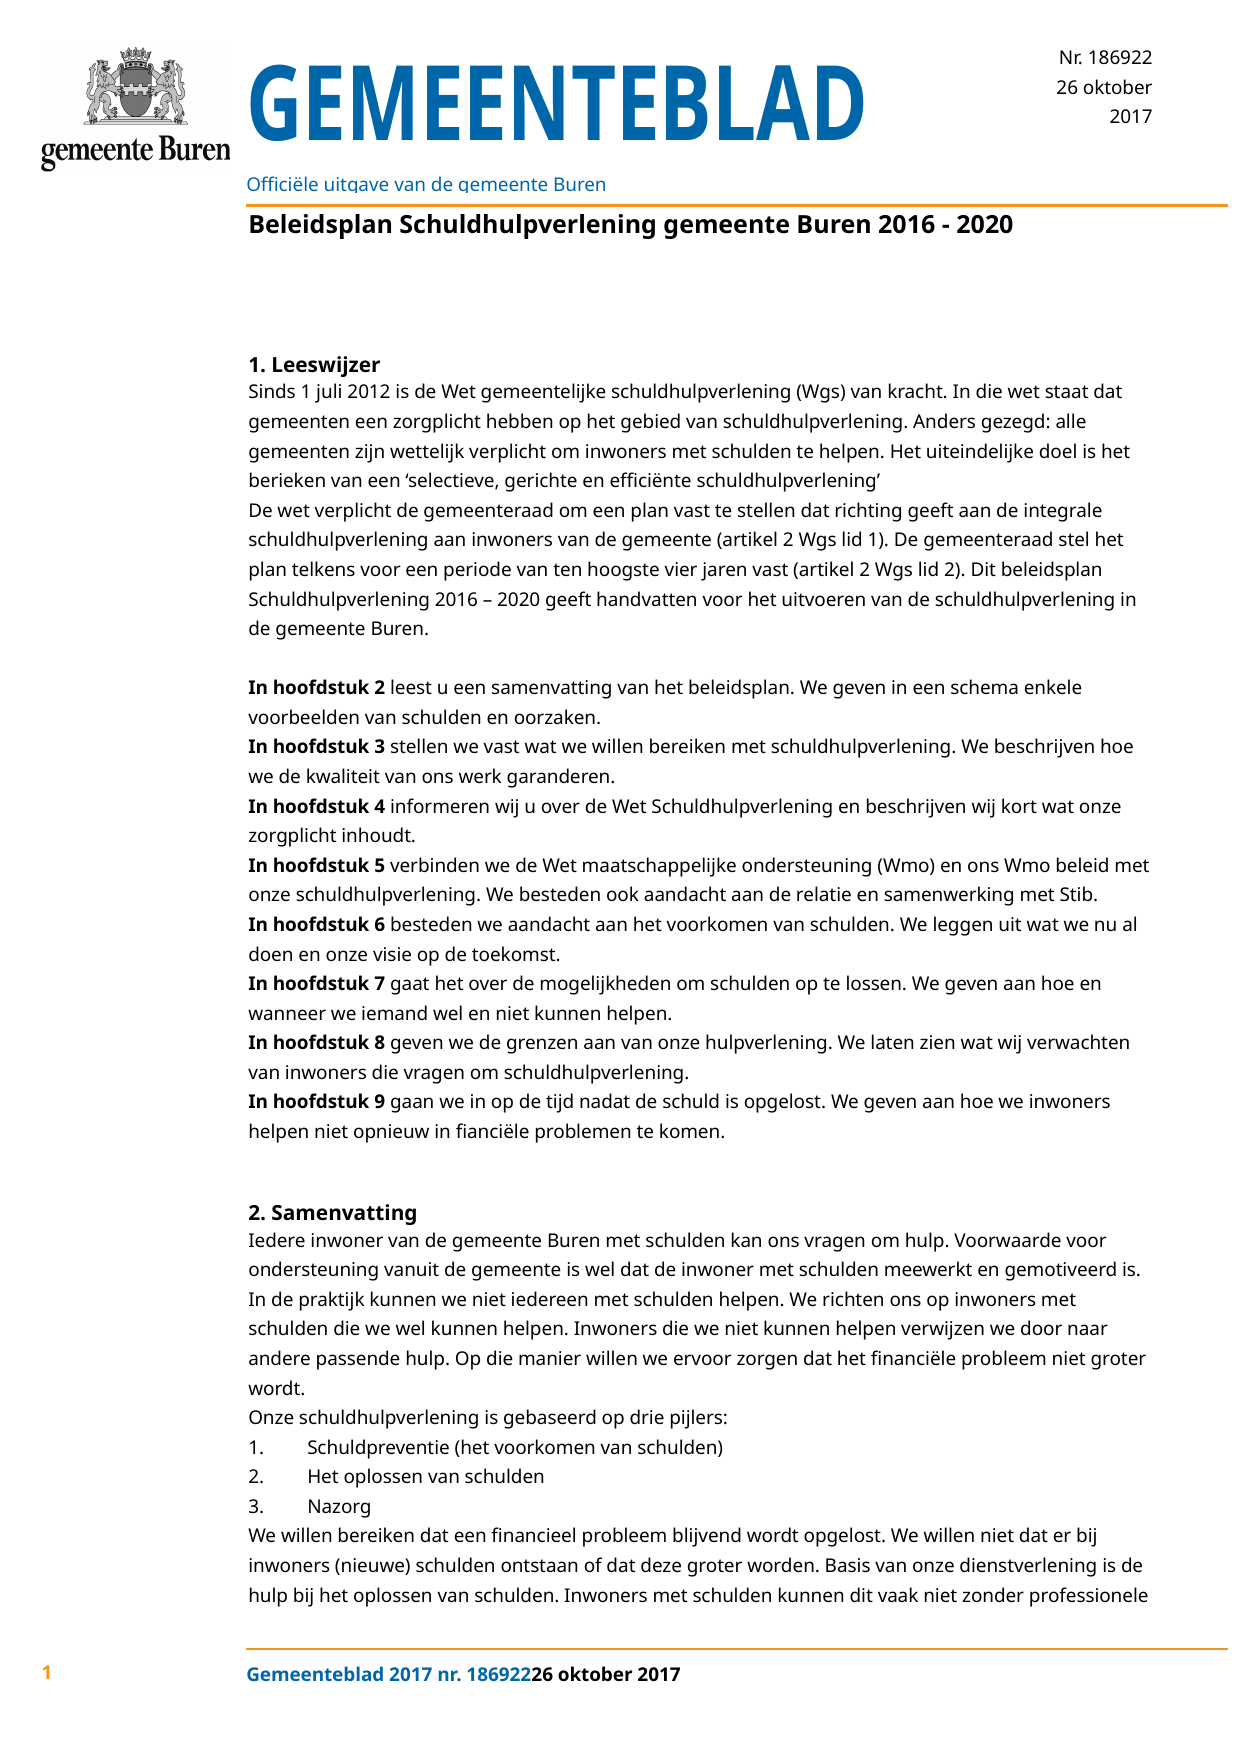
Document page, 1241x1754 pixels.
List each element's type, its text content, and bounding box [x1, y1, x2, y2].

text Beleidsplan Schuldhulpverlening gemeente Buren 2016 - 2020 [248, 207, 1152, 241]
text 2. Samenvatting [248, 1198, 1152, 1227]
text In hoofdstuk 2 leest u een samenvatting van het beleidsplan. We geven in een schema enkele voorbeelden van schulden en oorzaken. [248, 674, 1152, 730]
list Nazorg [248, 1493, 1152, 1519]
text In hoofdstuk 5 verbinden we de Wet maatschappelijke ondersteuning (Wmo) en ons Wmo beleid met onze schuldhulpverlening. We besteden ook aandacht aan de relatie en samenwerking met Stib. [248, 852, 1152, 907]
text Sinds 1 juli 2012 is de Wet gemeentelijke schuldhulpverlening (Wgs) van kracht. In die wet staat dat gemeenten een zorgplicht hebben op het gebied van schuldhulpverlening. Anders gezegd: alle gemeenten zijn wettelijk verplicht om inwoners met schulden te helpen. Het uiteindelijke doel is het berieken van een ‘selectieve, gerichte en efficiënte schuldhulpverlening’ [248, 379, 1152, 493]
text Onze schuldhulpverlening is gebaseerd op drie pijlers: [248, 1404, 1152, 1430]
text In hoofdstuk 7 gaat het over de mogelijkheden om schulden op te lossen. We geven aan hoe en wanneer we iemand wel en niet kunnen helpen. [248, 970, 1152, 1026]
text Iedere inwoner van de gemeente Buren met schulden kan ons vragen om hulp. Voorwaarde voor ondersteuning vanuit de gemeente is wel dat de inwoner met schulden meewerkt en gemotiveerd is. In de praktijk kunnen we niet iedereen met schulden helpen. We richten ons op inwoners met schulden die we wel kunnen helpen. Inwoners die we niet kunnen helpen verwijzen we door naar andere passende hulp. Op die manier willen we ervoor zorgen dat het financiële probleem niet groter wordt. [248, 1227, 1152, 1400]
text De wet verplicht de gemeenteraad om een plan vast te stellen dat richting geeft aan de integrale schuldhulpverlening aan inwoners van de gemeente (artikel 2 Wgs lid 1). De gemeenteraad stel het plan telkens voor een periode van ten hoogste vier jaren vast (artikel 2 Wgs lid 2). Dit beleidsplan Schuldhulpverlening 2016 – 2020 geeft handvatten voor het uitvoeren van de schuldhulpverlening in de gemeente Buren. [248, 497, 1152, 641]
text 1. Leeswijzer [248, 350, 1152, 379]
text In hoofdstuk 4 informeren wij u over de Wet Schuldhulpverlening en beschrijven wij kort wat onze zorgplicht inhoudt. [248, 793, 1152, 848]
picture [41, 47, 231, 172]
text In hoofdstuk 3 stellen we vast wat we willen bereiken met schuldhulpverlening. We beschrijven hoe we de kwaliteit van ons werk garanderen. [248, 734, 1152, 789]
list Schuldpreventie (het voorkomen van schulden) [248, 1434, 1152, 1459]
text In hoofdstuk 6 besteden we aandacht aan het voorkomen van schulden. We leggen uit wat we nu al doen en onze visie op de toekomst. [248, 911, 1152, 967]
text We willen bereiken dat een financieel probleem blijvend wordt opgelost. We willen niet dat er bij inwoners (nieuwe) schulden ontstaan of dat deze groter worden. Basis van onze dienstverlening is de hulp bij het oplossen van schulden. Inwoners met schulden kunnen dit vaak niet zonder professionele [248, 1523, 1152, 1607]
text In hoofdstuk 9 gaan we in op de tijd nadat de schuld is opgelost. We geven aan hoe we inwoners helpen niet opnieuw in fianciële problemen te komen. [248, 1089, 1152, 1144]
list Het oplossen van schulden [248, 1463, 1152, 1489]
text In hoofdstuk 8 geven we de grenzen aan van onze hulpverlening. We laten zien wat wij verwachten van inwoners die vragen om schuldhulpverlening. [248, 1029, 1152, 1085]
